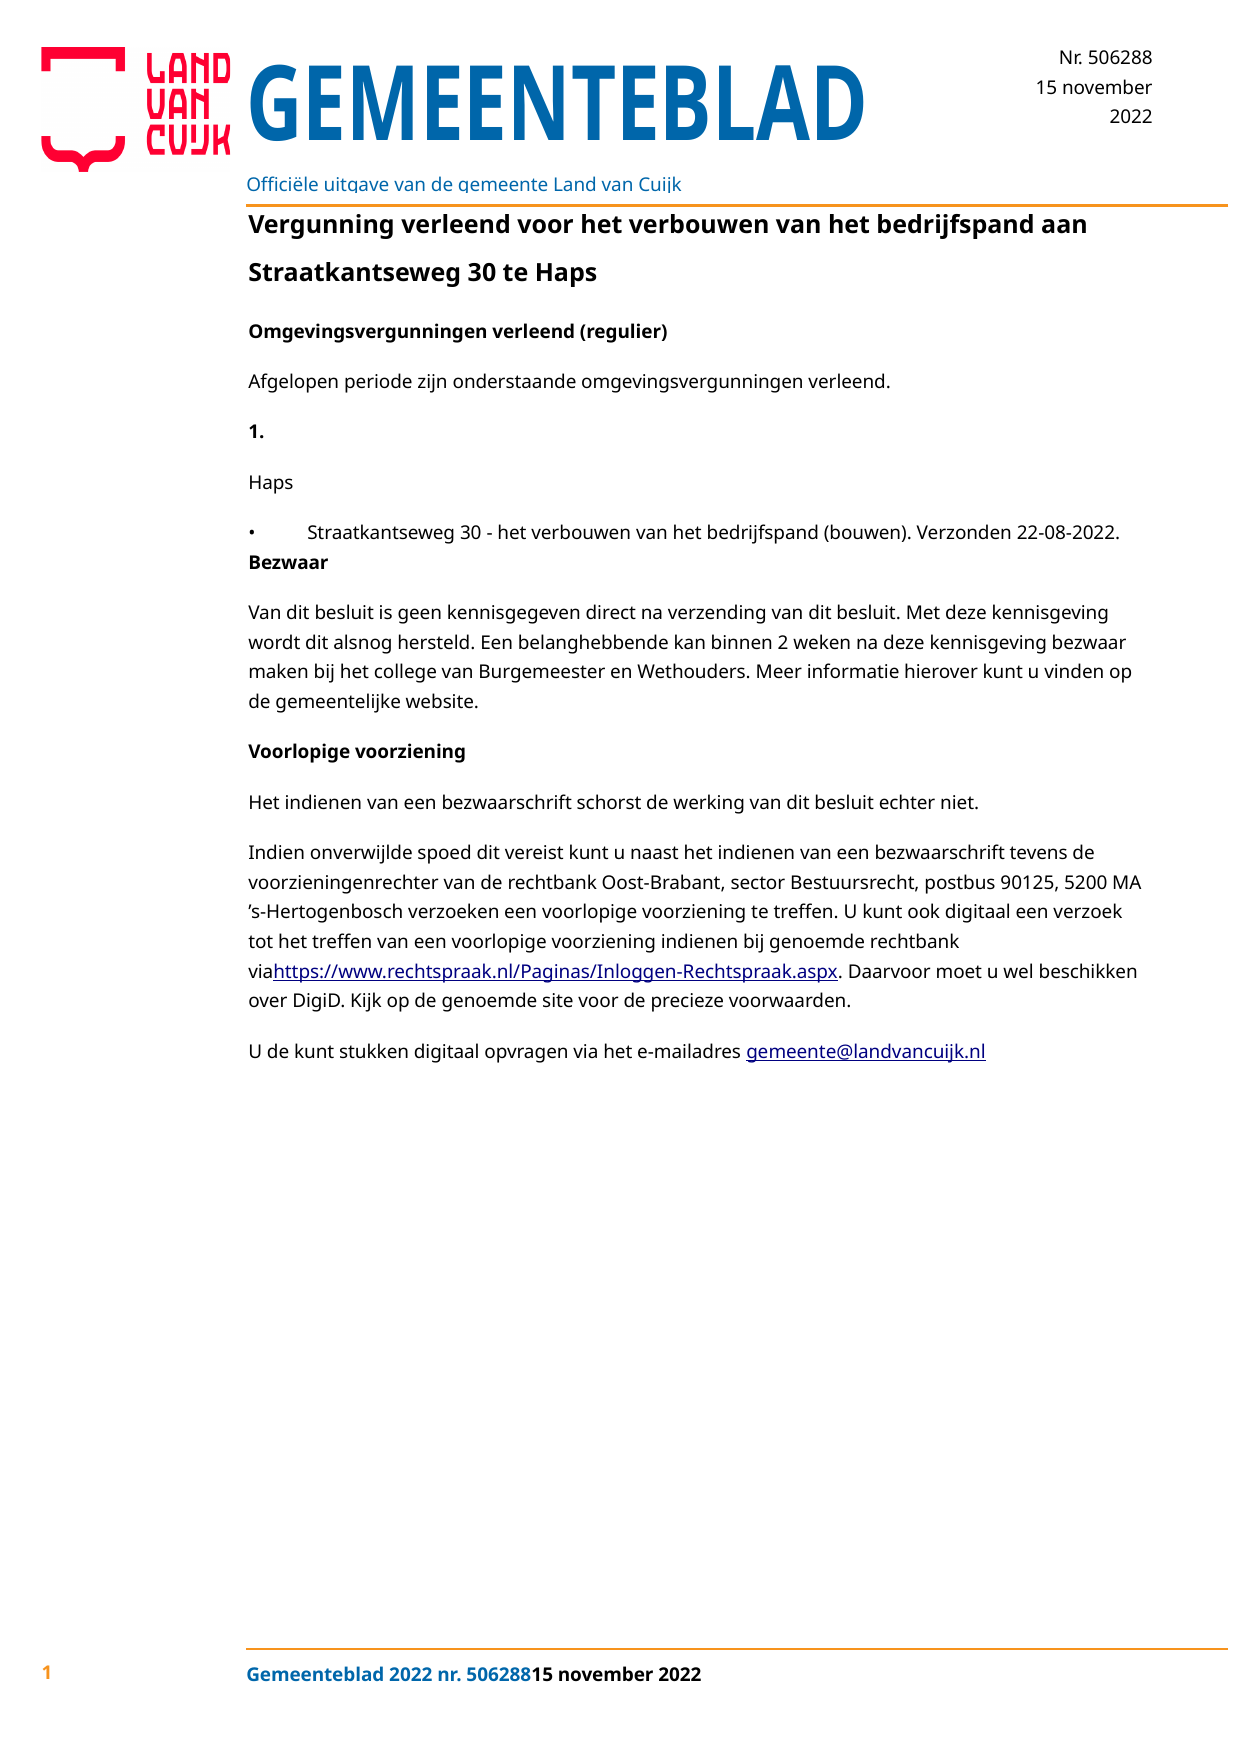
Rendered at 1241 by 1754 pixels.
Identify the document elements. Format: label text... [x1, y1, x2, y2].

text Bezwaar [248, 549, 1152, 575]
list Straatkantseweg 30 - het verbouwen van het bedrijfspand (bouwen). Verzonden 22-08-2022. [248, 519, 1152, 545]
text Haps [248, 469, 1152, 495]
picture [41, 47, 231, 172]
text Indien onverwijlde spoed dit vereist kunt u naast het indienen van een bezwaarschrift tevens de voorzieningenrechter van de rechtbank Oost-Brabant, sector Bestuursrecht, postbus 90125, 5200 MA ’s-Hertogenbosch verzoeken een voorlopige voorziening te treffen. U kunt ook digitaal een verzoek tot het treffen van een voorlopige voorziening indienen bij genoemde rechtbank viahttps://www.rechtspraak.nl/Paginas/Inloggen-Rechtspraak.aspx. Daarvoor moet u wel beschikken over DigiD. Kijk op de genoemde site voor de precieze voorwaarden. [248, 839, 1152, 1013]
text 1. [248, 419, 1152, 444]
text Omgevingsvergunningen verleend (regulier) [248, 318, 1152, 344]
text Vergunning verleend voor het verbouwen van het bedrijfspand aan Straatkantseweg 30 te Haps [248, 207, 1152, 288]
text Van dit besluit is geen kennisgegeven direct na verzending van dit besluit. Met deze kennisgeving wordt dit alsnog hersteld. Een belanghebbende kan binnen 2 weken na deze kennisgeving bezwaar maken bij het college van Burgemeester en Wethouders. Meer informatie hierover kunt u vinden op de gemeentelijke website. [248, 599, 1152, 714]
text Afgelopen periode zijn onderstaande omgevingsvergunningen verleend. [248, 368, 1152, 394]
text Voorlopige voorziening [248, 739, 1152, 764]
text U de kunt stukken digitaal opvragen via het e-mailadres gemeente@landvancuijk.nl [248, 1038, 1152, 1064]
text Het indienen van een bezwaarschrift schorst de werking van dit besluit echter niet. [248, 789, 1152, 815]
